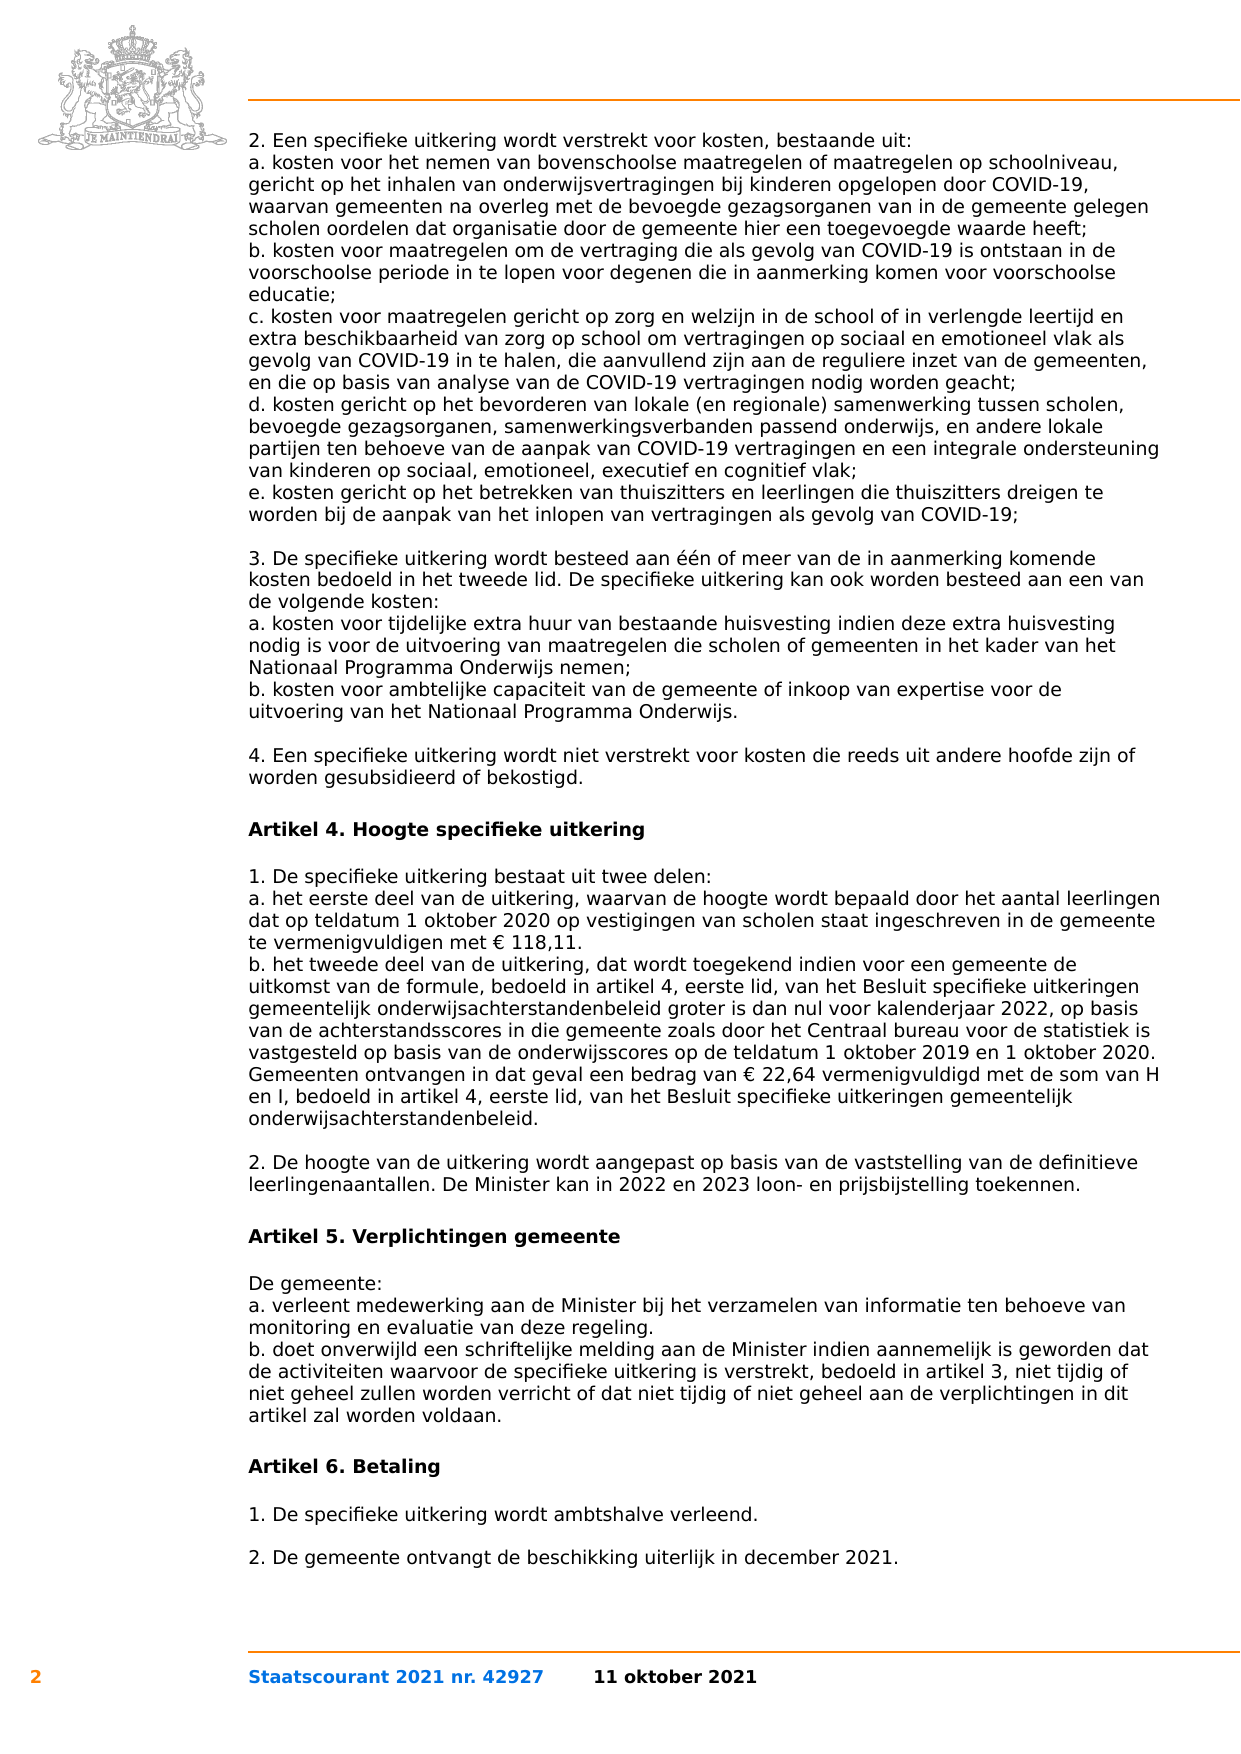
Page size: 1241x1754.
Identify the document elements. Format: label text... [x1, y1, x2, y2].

text 1. De specifieke uitkering bestaat uit twee delen: [248, 866, 1163, 888]
text c. kosten voor maatregelen gericht op zorg en welzijn in de school of in verlengde leertijd en extra beschikbaarheid van zorg op school om vertragingen op sociaal en emotioneel vlak als gevolg van COVID-19 in te halen, die aanvullend zijn aan de reguliere inzet van de gemeenten, en die op basis van analyse van de COVID-19 vertragingen nodig worden geacht; [248, 306, 1163, 394]
text e. kosten gericht op het betrekken van thuiszitters en leerlingen die thuiszitters dreigen te worden bij de aanpak van het inlopen van vertragingen als gevolg van COVID-19; [248, 482, 1163, 526]
text De gemeente: [248, 1273, 1163, 1294]
text 2. De gemeente ontvangt de beschikking uiterlijk in december 2021. [248, 1547, 1163, 1569]
subtitle Artikel 4. Hoogte specifieke uitkering [248, 819, 1163, 841]
text b. doet onverwijld een schriftelijke melding aan de Minister indien aannemelijk is geworden dat de activiteiten waarvoor de specifieke uitkering is verstrekt, bedoeld in artikel 3, niet tijdig of niet geheel zullen worden verricht of dat niet tijdig of niet geheel aan de verplichtingen in dit artikel zal worden voldaan. [248, 1338, 1163, 1426]
text a. verleent medewerking aan de Minister bij het verzamelen van informatie ten behoeve van monitoring en evaluatie van deze regeling. [248, 1294, 1163, 1338]
text 1. De specifieke uitkering wordt ambtshalve verleend. [248, 1503, 1163, 1525]
text b. het tweede deel van de uitkering, dat wordt toegekend indien voor een gemeente de uitkomst van de formule, bedoeld in artikel 4, eerste lid, van het Besluit specifieke uitkeringen gemeentelijk onderwijsachterstandenbeleid groter is dan nul voor kalenderjaar 2022, op basis van de achterstandsscores in die gemeente zoals door het Centraal bureau voor de statistiek is vastgesteld op basis van de onderwijsscores op de teldatum 1 oktober 2019 en 1 oktober 2020. Gemeenten ontvangen in dat geval een bedrag van € 22,64 vermenigvuldigd met de som van H en I, bedoeld in artikel 4, eerste lid, van het Besluit specifieke uitkeringen gemeentelijk onderwijsachterstandenbeleid. [248, 954, 1163, 1130]
text 2. Een specifieke uitkering wordt verstrekt voor kosten, bestaande uit: [248, 130, 1163, 152]
text a. kosten voor tijdelijke extra huur van bestaande huisvesting indien deze extra huisvesting nodig is voor de uitvoering van maatregelen die scholen of gemeenten in het kader van het Nationaal Programma Onderwijs nemen; [248, 613, 1163, 679]
text b. kosten voor ambtelijke capaciteit van de gemeente of inkoop van expertise voor de uitvoering van het Nationaal Programma Onderwijs. [248, 679, 1163, 723]
text b. kosten voor maatregelen om de vertraging die als gevolg van COVID-19 is ontstaan in de voorschoolse periode in te lopen voor degenen die in aanmerking komen voor voorschoolse educatie; [248, 240, 1163, 306]
text a. het eerste deel van de uitkering, waarvan de hoogte wordt bepaald door het aantal leerlingen dat op teldatum 1 oktober 2020 op vestigingen van scholen staat ingeschreven in de gemeente te vermenigvuldigen met € 118,11. [248, 888, 1163, 954]
text d. kosten gericht op het bevorderen van lokale (en regionale) samenwerking tussen scholen, bevoegde gezagsorganen, samenwerkingsverbanden passend onderwijs, en andere lokale partijen ten behoeve van de aanpak van COVID-19 vertragingen en een integrale ondersteuning van kinderen op sociaal, emotioneel, executief en cognitief vlak; [248, 394, 1163, 482]
text 2. De hoogte van de uitkering wordt aangepast op basis van de vaststelling van de definitieve leerlingenaantallen. De Minister kan in 2022 en 2023 loon- en prijsbijstelling toekennen. [248, 1152, 1163, 1196]
text 3. De specifieke uitkering wordt besteed aan één of meer van de in aanmerking komende kosten bedoeld in het tweede lid. De specifieke uitkering kan ook worden besteed aan een van de volgende kosten: [248, 547, 1163, 613]
subtitle Artikel 6. Betaling [248, 1456, 1163, 1478]
text 4. Een specifieke uitkering wordt niet verstrekt voor kosten die reeds uit andere hoofde zijn of worden gesubsidieerd of bekostigd. [248, 745, 1163, 789]
picture [38, 25, 227, 150]
subtitle Artikel 5. Verplichtingen gemeente [248, 1226, 1163, 1248]
text a. kosten voor het nemen van bovenschoolse maatregelen of maatregelen op schoolniveau, gericht op het inhalen van onderwijsvertragingen bij kinderen opgelopen door COVID-19, waarvan gemeenten na overleg met de bevoegde gezagsorganen van in de gemeente gelegen scholen oordelen dat organisatie door de gemeente hier een toegevoegde waarde heeft; [248, 152, 1163, 240]
